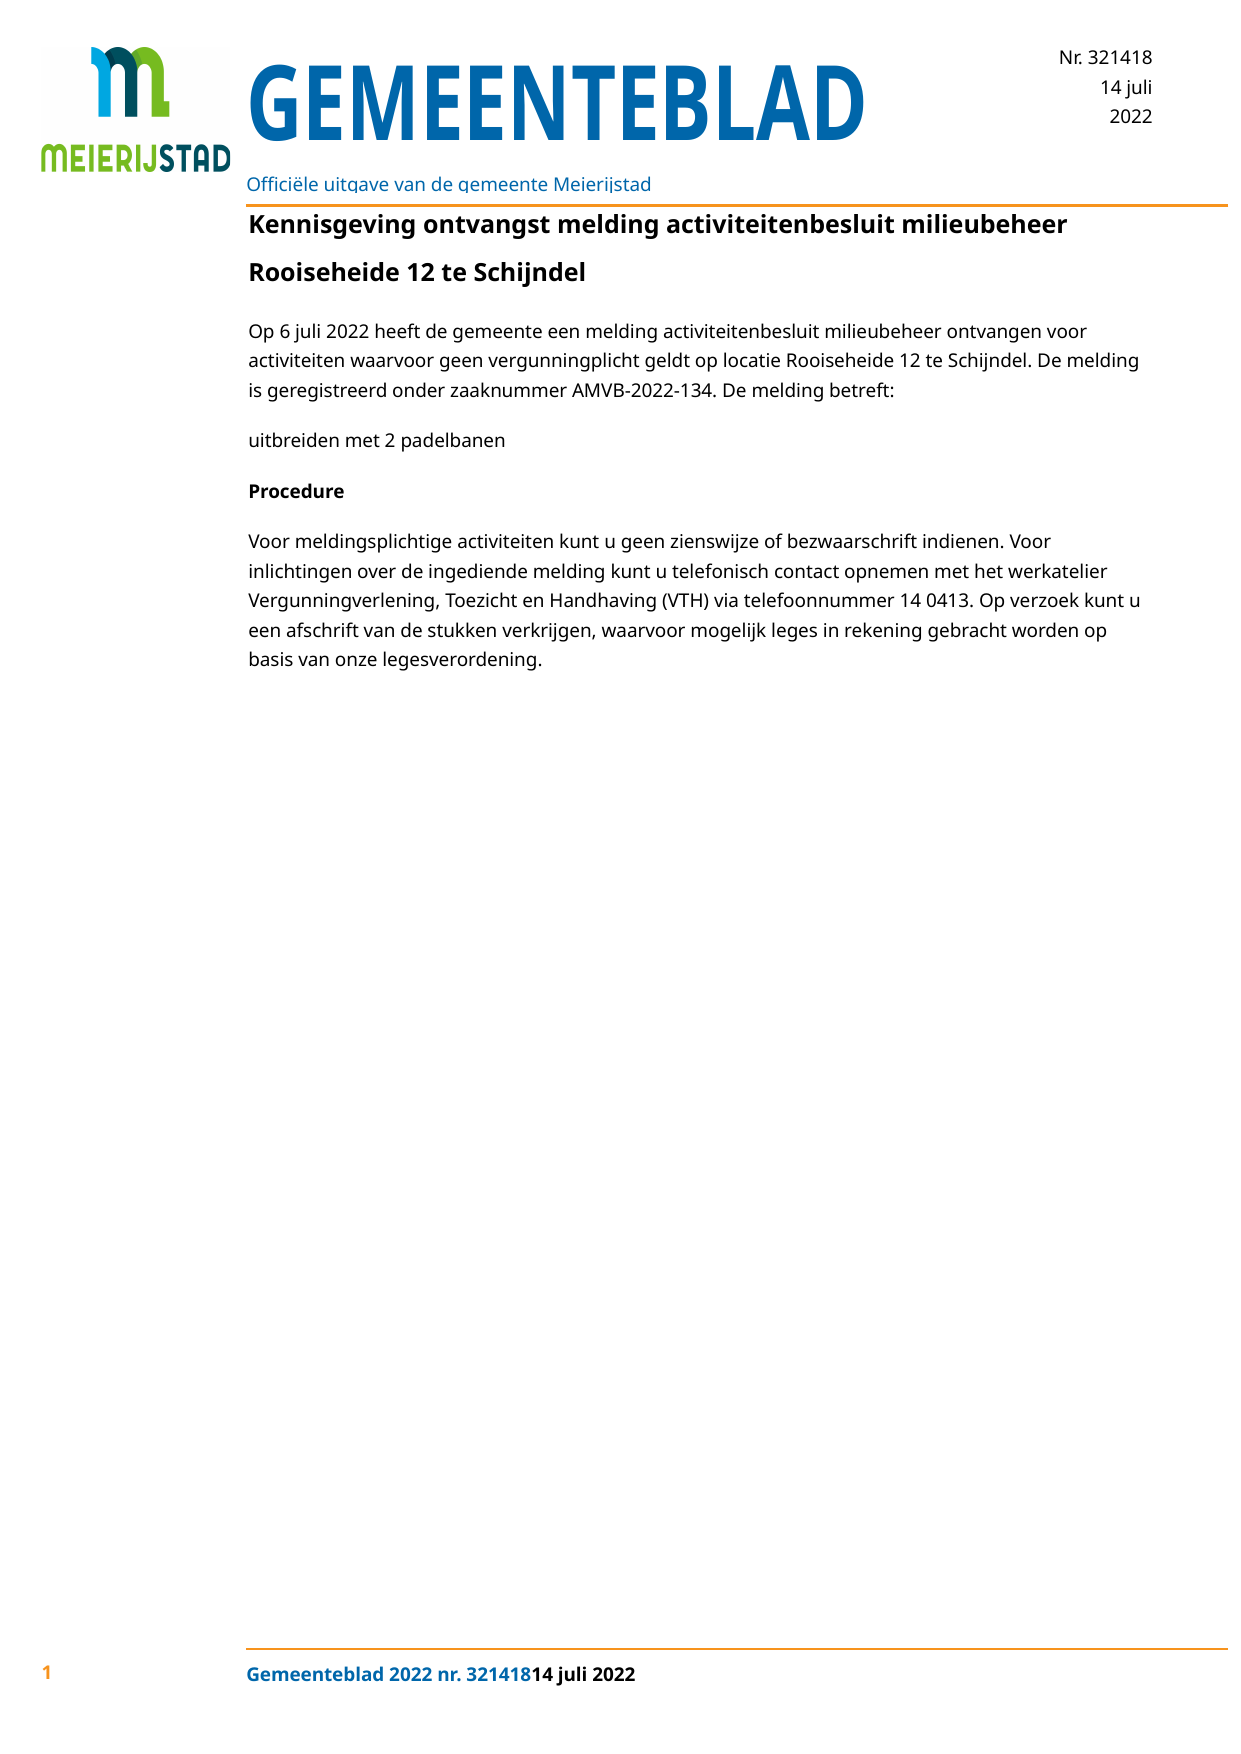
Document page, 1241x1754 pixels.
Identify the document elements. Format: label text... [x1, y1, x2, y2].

text Procedure [248, 478, 1152, 504]
text Kennisgeving ontvangst melding activiteitenbesluit milieubeheer Rooiseheide 12 te Schijndel [248, 207, 1152, 288]
text Voor meldingsplichtige activiteiten kunt u geen zienswijze of bezwaarschrift indienen. Voor inlichtingen over de ingediende melding kunt u telefonisch contact opnemen met het werkatelier Vergunningverlening, Toezicht en Handhaving (VTH) via telefoonnummer 14 0413. Op verzoek kunt u een afschrift van de stukken verkrijgen, waarvoor mogelijk leges in rekening gebracht worden op basis van onze legesverordening. [248, 528, 1152, 672]
text uitbreiden met 2 padelbanen [248, 427, 1152, 453]
text Op 6 juli 2022 heeft de gemeente een melding activiteitenbesluit milieubeheer ontvangen voor activiteiten waarvoor geen vergunningplicht geldt op locatie Rooiseheide 12 te Schijndel. De melding is geregistreerd onder zaaknummer AMVB-2022-134. De melding betreft: [248, 318, 1152, 403]
picture [41, 47, 231, 172]
